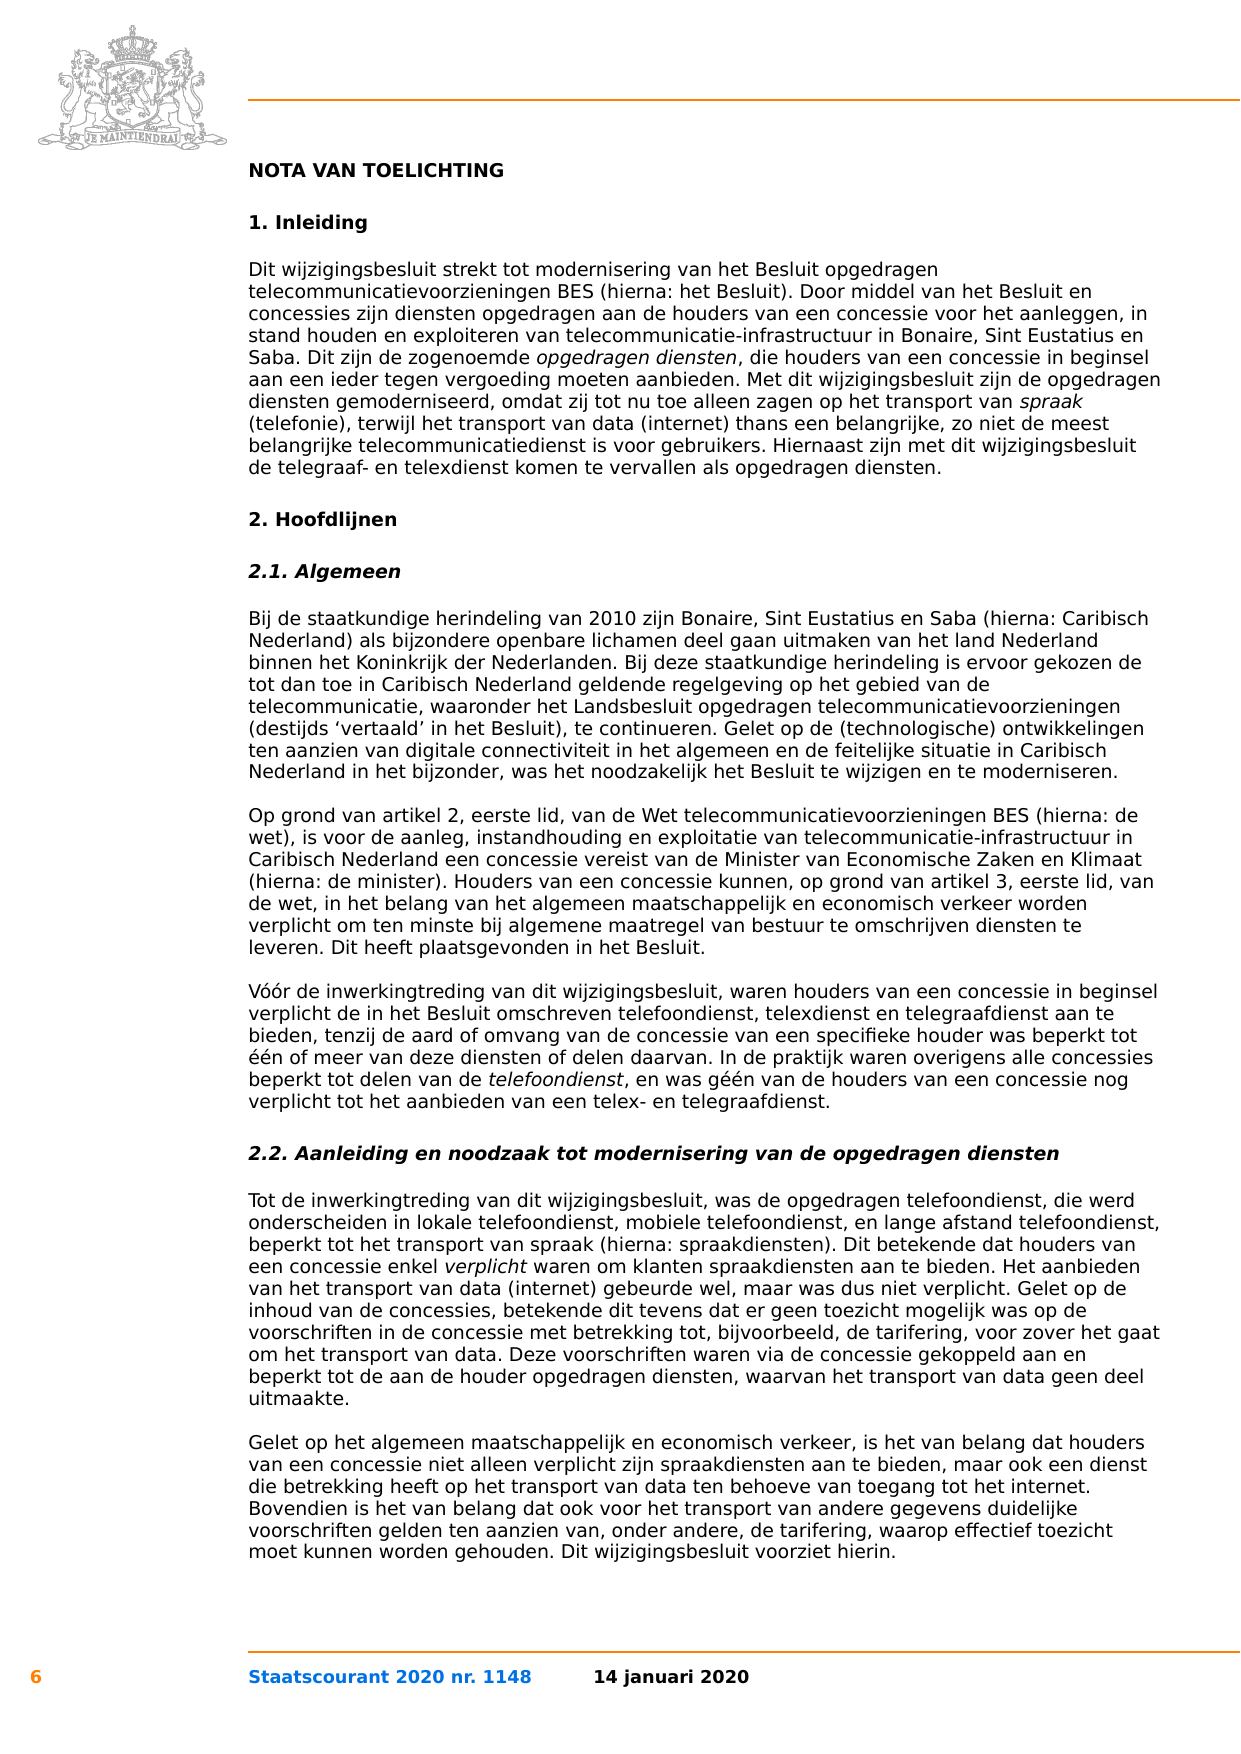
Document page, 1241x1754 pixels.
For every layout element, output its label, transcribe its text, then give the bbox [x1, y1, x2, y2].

text Dit wijzigingsbesluit strekt tot modernisering van het Besluit opgedragen telecommunicatievoorzieningen BES (hierna: het Besluit). Door middel van het Besluit en concessies zijn diensten opgedragen aan de houders van een concessie voor het aanleggen, in stand houden en exploiteren van telecommunicatie-infrastructuur in Bonaire, Sint Eustatius en Saba. Dit zijn de zogenoemde opgedragen diensten, die houders van een concessie in beginsel aan een ieder tegen vergoeding moeten aanbieden. Met dit wijzigingsbesluit zijn de opgedragen diensten gemoderniseerd, omdat zij tot nu toe alleen zagen op het transport van spraak (telefonie), terwijl het transport van data (internet) thans een belangrijke, zo niet de meest belangrijke telecommunicatiedienst is voor gebruikers. Hiernaast zijn met dit wijzigingsbesluit de telegraaf- en telexdienst komen te vervallen als opgedragen diensten. [248, 259, 1163, 479]
text Bij de staatkundige herindeling van 2010 zijn Bonaire, Sint Eustatius en Saba (hierna: Caribisch Nederland) als bijzondere openbare lichamen deel gaan uitmaken van het land Nederland binnen het Koninkrijk der Nederlanden. Bij deze staatkundige herindeling is ervoor gekozen de tot dan toe in Caribisch Nederland geldende regelgeving op het gebied van de telecommunicatie, waaronder het Landsbesluit opgedragen telecommunicatievoorzieningen (destijds ‘vertaald’ in het Besluit), te continueren. Gelet op de (technologische) ontwikkelingen ten aanzien van digitale connectiviteit in het algemeen en de feitelijke situatie in Caribisch Nederland in het bijzonder, was het noodzakelijk het Besluit te wijzigen en te moderniseren. [248, 608, 1163, 783]
subtitle 2. Hoofdlijnen [248, 509, 1163, 531]
subtitle 1. Inleiding [248, 212, 1163, 234]
subtitle 2.2. Aanleiding en noodzaak tot modernisering van de opgedragen diensten [248, 1143, 1163, 1165]
subtitle 2.1. Algemeen [248, 561, 1163, 583]
text Gelet op het algemeen maatschappelijk en economisch verkeer, is het van belang dat houders van een concessie niet alleen verplicht zijn spraakdiensten aan te bieden, maar ook een dienst die betrekking heeft op het transport van data ten behoeve van toegang tot het internet. Bovendien is het van belang dat ook voor het transport van andere gegevens duidelijke voorschriften gelden ten aanzien van, onder andere, de tarifering, waarop effectief toezicht moet kunnen worden gehouden. Dit wijzigingsbesluit voorziet hierin. [248, 1432, 1163, 1563]
subtitle NOTA VAN TOELICHTING [248, 160, 1163, 182]
text Op grond van artikel 2, eerste lid, van de Wet telecommunicatievoorzieningen BES (hierna: de wet), is voor de aanleg, instandhouding en exploitatie van telecommunicatie-infrastructuur in Caribisch Nederland een concessie vereist van de Minister van Economische Zaken en Klimaat (hierna: de minister). Houders van een concessie kunnen, op grond van artikel 3, eerste lid, van de wet, in het belang van het algemeen maatschappelijk en economisch verkeer worden verplicht om ten minste bij algemene maatregel van bestuur te omschrijven diensten te leveren. Dit heeft plaatsgevonden in het Besluit. [248, 805, 1163, 959]
text Vóór de inwerkingtreding van dit wijzigingsbesluit, waren houders van een concessie in beginsel verplicht de in het Besluit omschreven telefoondienst, telexdienst en telegraafdienst aan te bieden, tenzij de aard of omvang van de concessie van een specifieke houder was beperkt tot één of meer van deze diensten of delen daarvan. In de praktijk waren overigens alle concessies beperkt tot delen van de telefoondienst, en was géén van de houders van een concessie nog verplicht tot het aanbieden van een telex- en telegraafdienst. [248, 981, 1163, 1113]
text Tot de inwerkingtreding van dit wijzigingsbesluit, was de opgedragen telefoondienst, die werd onderscheiden in lokale telefoondienst, mobiele telefoondienst, en lange afstand telefoondienst, beperkt tot het transport van spraak (hierna: spraakdiensten). Dit betekende dat houders van een concessie enkel verplicht waren om klanten spraakdiensten aan te bieden. Het aanbieden van het transport van data (internet) gebeurde wel, maar was dus niet verplicht. Gelet op de inhoud van de concessies, betekende dit tevens dat er geen toezicht mogelijk was op de voorschriften in de concessie met betrekking tot, bijvoorbeeld, de tarifering, voor zover het gaat om het transport van data. Deze voorschriften waren via de concessie gekoppeld aan en beperkt tot de aan de houder opgedragen diensten, waarvan het transport van data geen deel uitmaakte. [248, 1190, 1163, 1410]
picture [38, 25, 227, 150]
